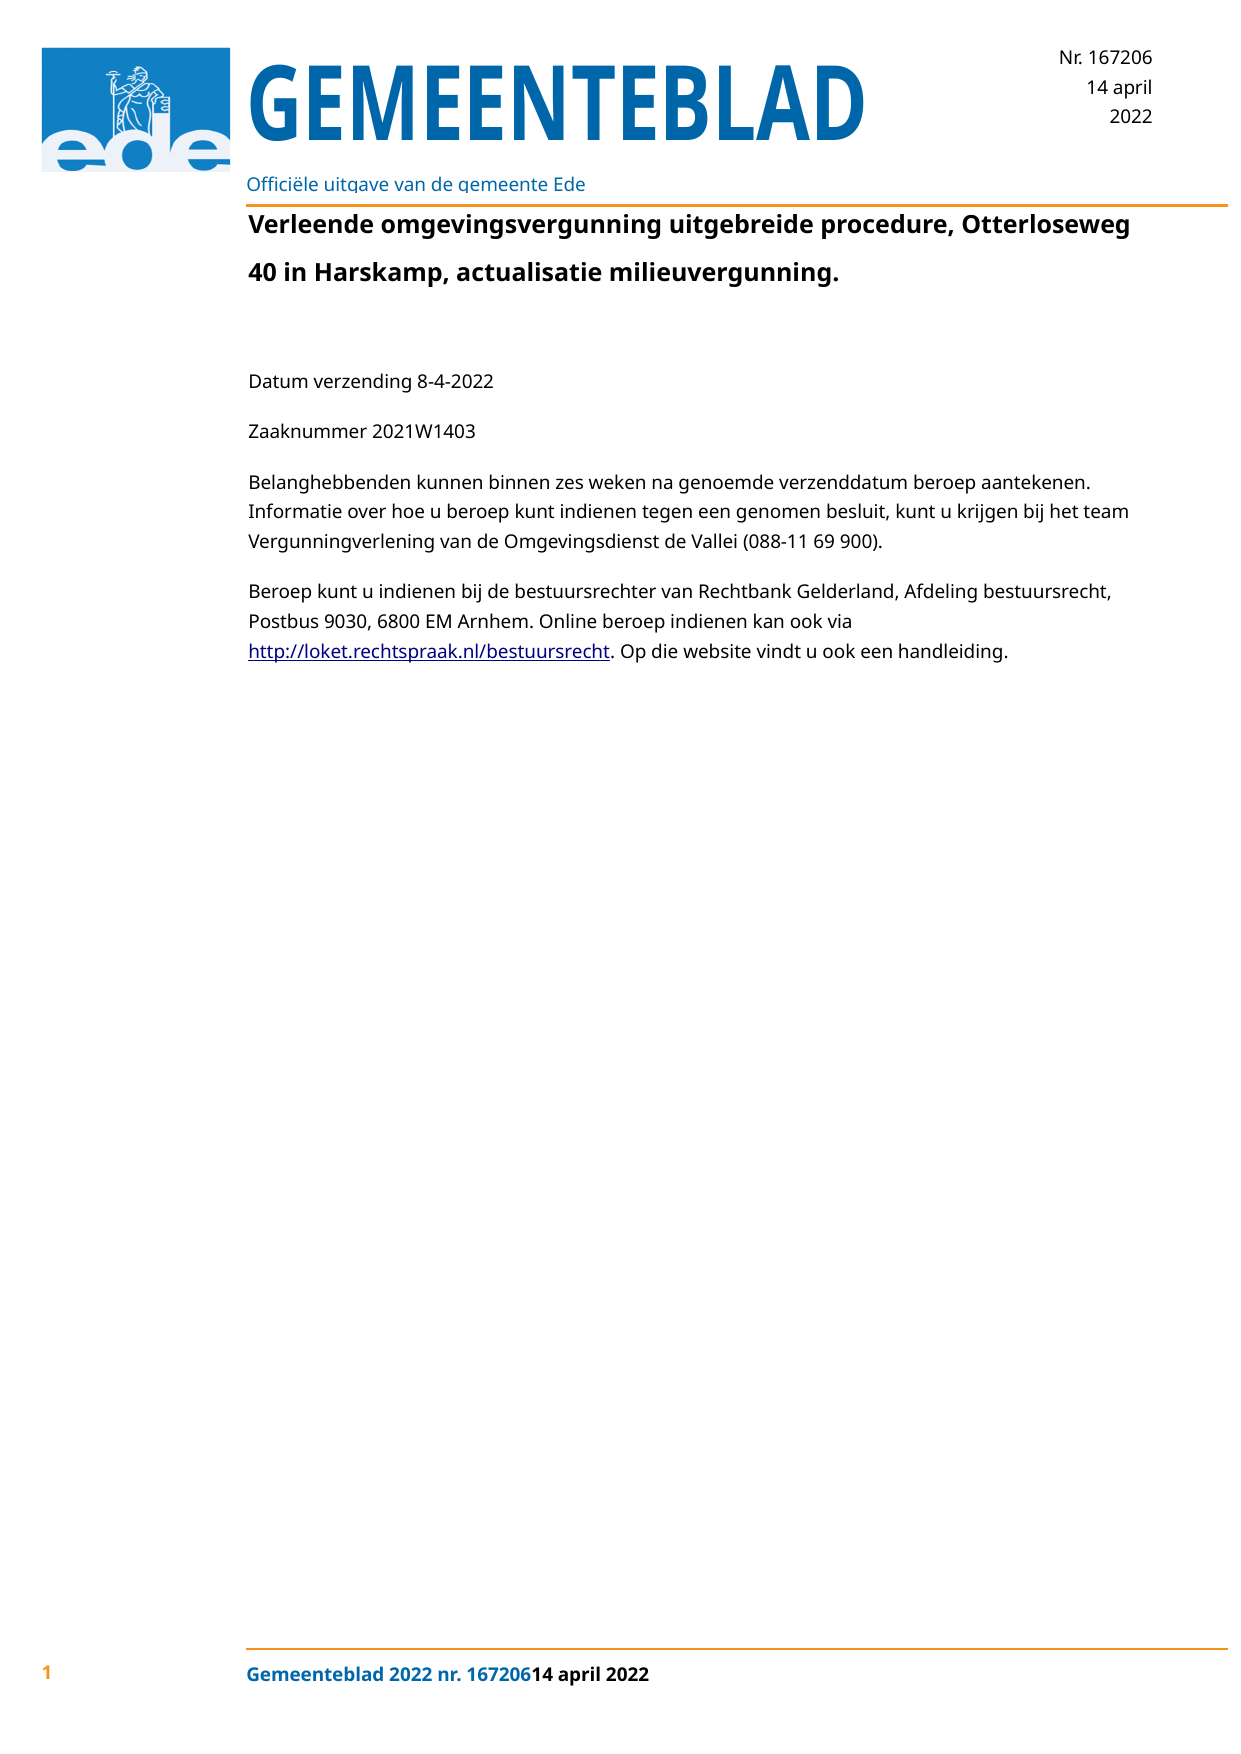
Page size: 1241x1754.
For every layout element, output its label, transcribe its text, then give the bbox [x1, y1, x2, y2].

text Zaaknummer 2021W1403 [248, 419, 1152, 444]
text Verleende omgevingsvergunning uitgebreide procedure, Otterloseweg 40 in Harskamp, actualisatie milieuvergunning. [248, 207, 1152, 288]
text Belanghebbenden kunnen binnen zes weken na genoemde verzenddatum beroep aantekenen. Informatie over hoe u beroep kunt indienen tegen een genomen besluit, kunt u krijgen bij het team Vergunningverlening van de Omgevingsdienst de Vallei (088-11 69 900). [248, 469, 1152, 554]
picture [41, 47, 231, 172]
text Beroep kunt u indienen bij de bestuursrechter van Rechtbank Gelderland, Afdeling bestuursrecht, Postbus 9030, 6800 EM Arnhem. Online beroep indienen kan ook via http://loket.rechtspraak.nl/bestuursrecht. Op die website vindt u ook een handleiding. [248, 579, 1152, 664]
text Datum verzending 8-4-2022 [248, 368, 1152, 394]
